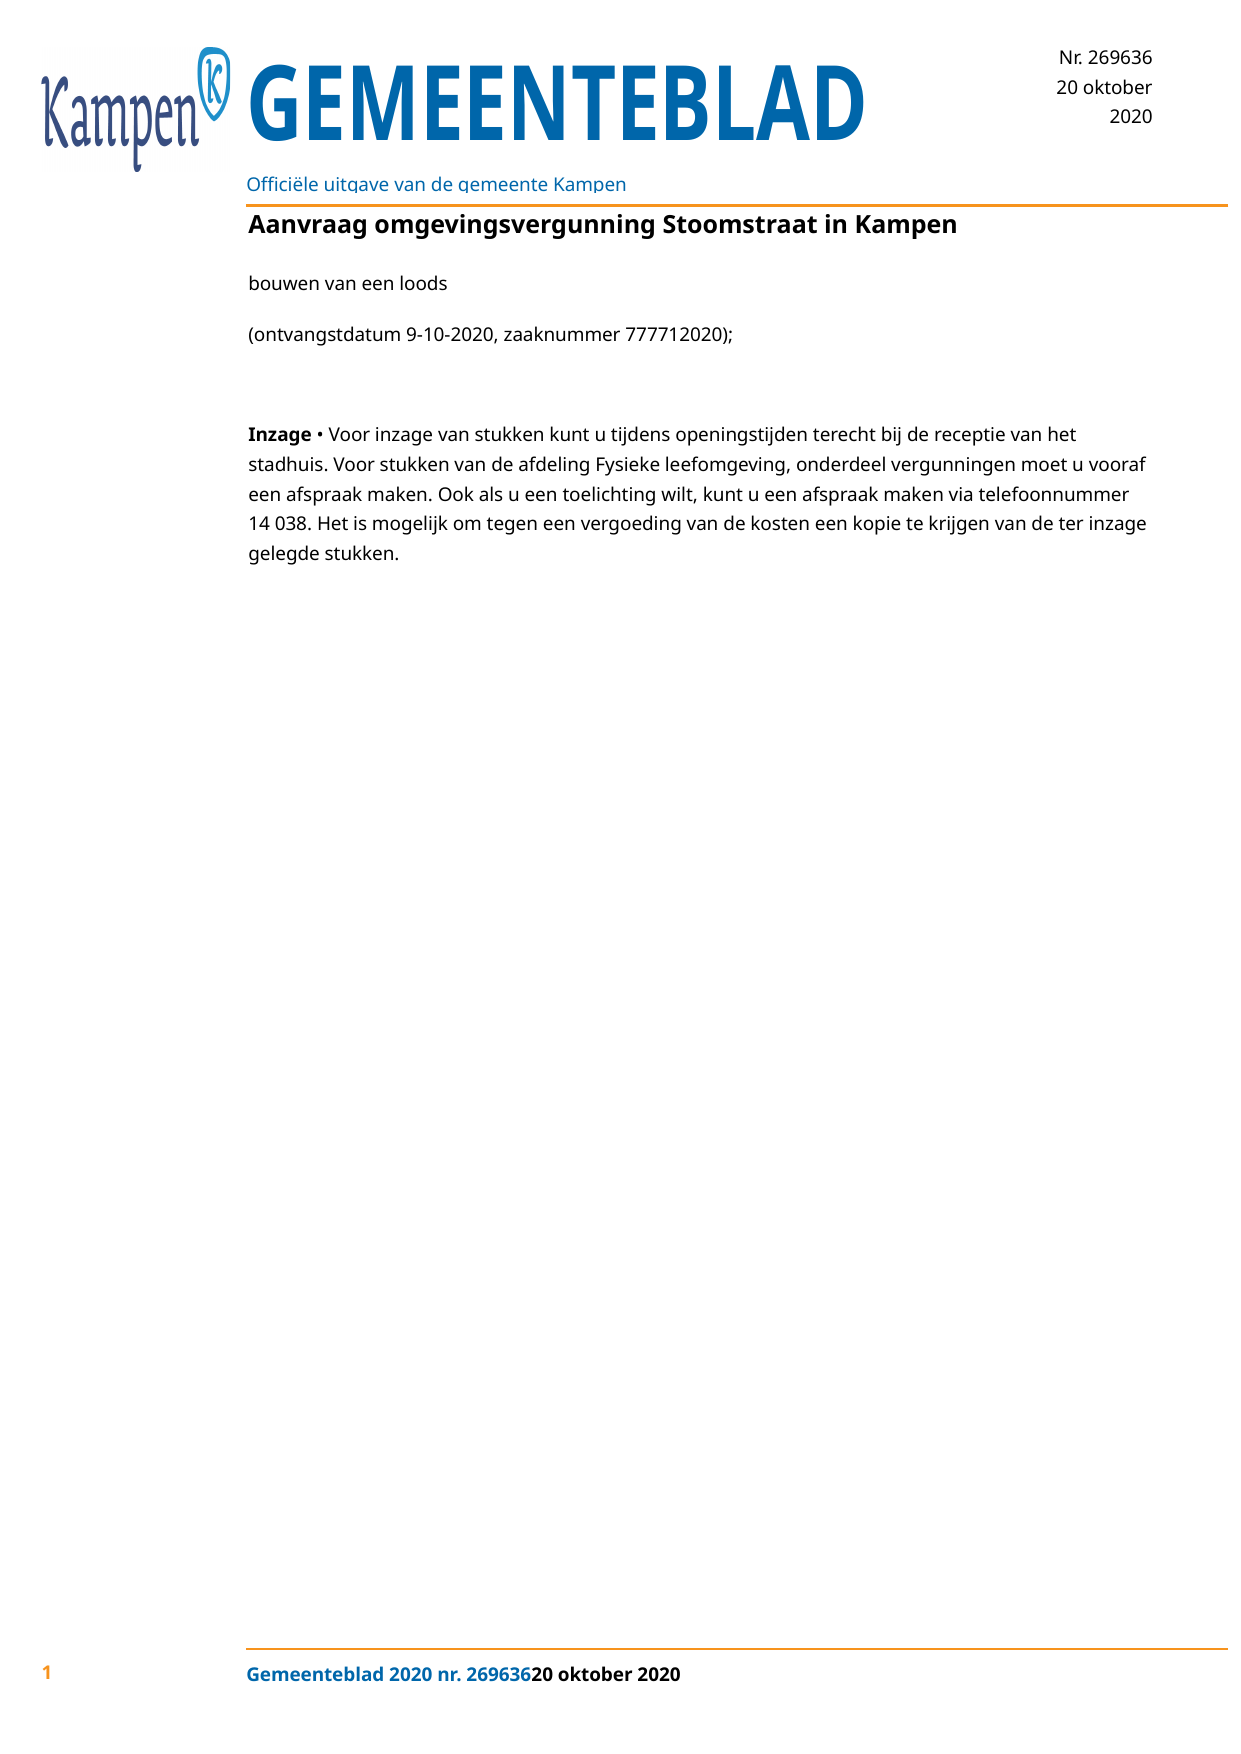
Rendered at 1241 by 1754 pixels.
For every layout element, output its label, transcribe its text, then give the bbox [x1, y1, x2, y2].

picture [41, 47, 231, 172]
text Aanvraag omgevingsvergunning Stoomstraat in Kampen [248, 207, 1152, 241]
text Inzage • Voor inzage van stukken kunt u tijdens openingstijden terecht bij de receptie van het stadhuis. Voor stukken van de afdeling Fysieke leefomgeving, onderdeel vergunningen moet u vooraf een afspraak maken. Ook als u een toelichting wilt, kunt u een afspraak maken via telefoonnummer 14 038. Het is mogelijk om tegen een vergoeding van de kosten een kopie te krijgen van de ter inzage gelegde stukken. [248, 422, 1152, 566]
text (ontvangstdatum 9-10-2020, zaaknummer 777712020); [248, 321, 1152, 346]
text bouwen van een loods [248, 270, 1152, 296]
